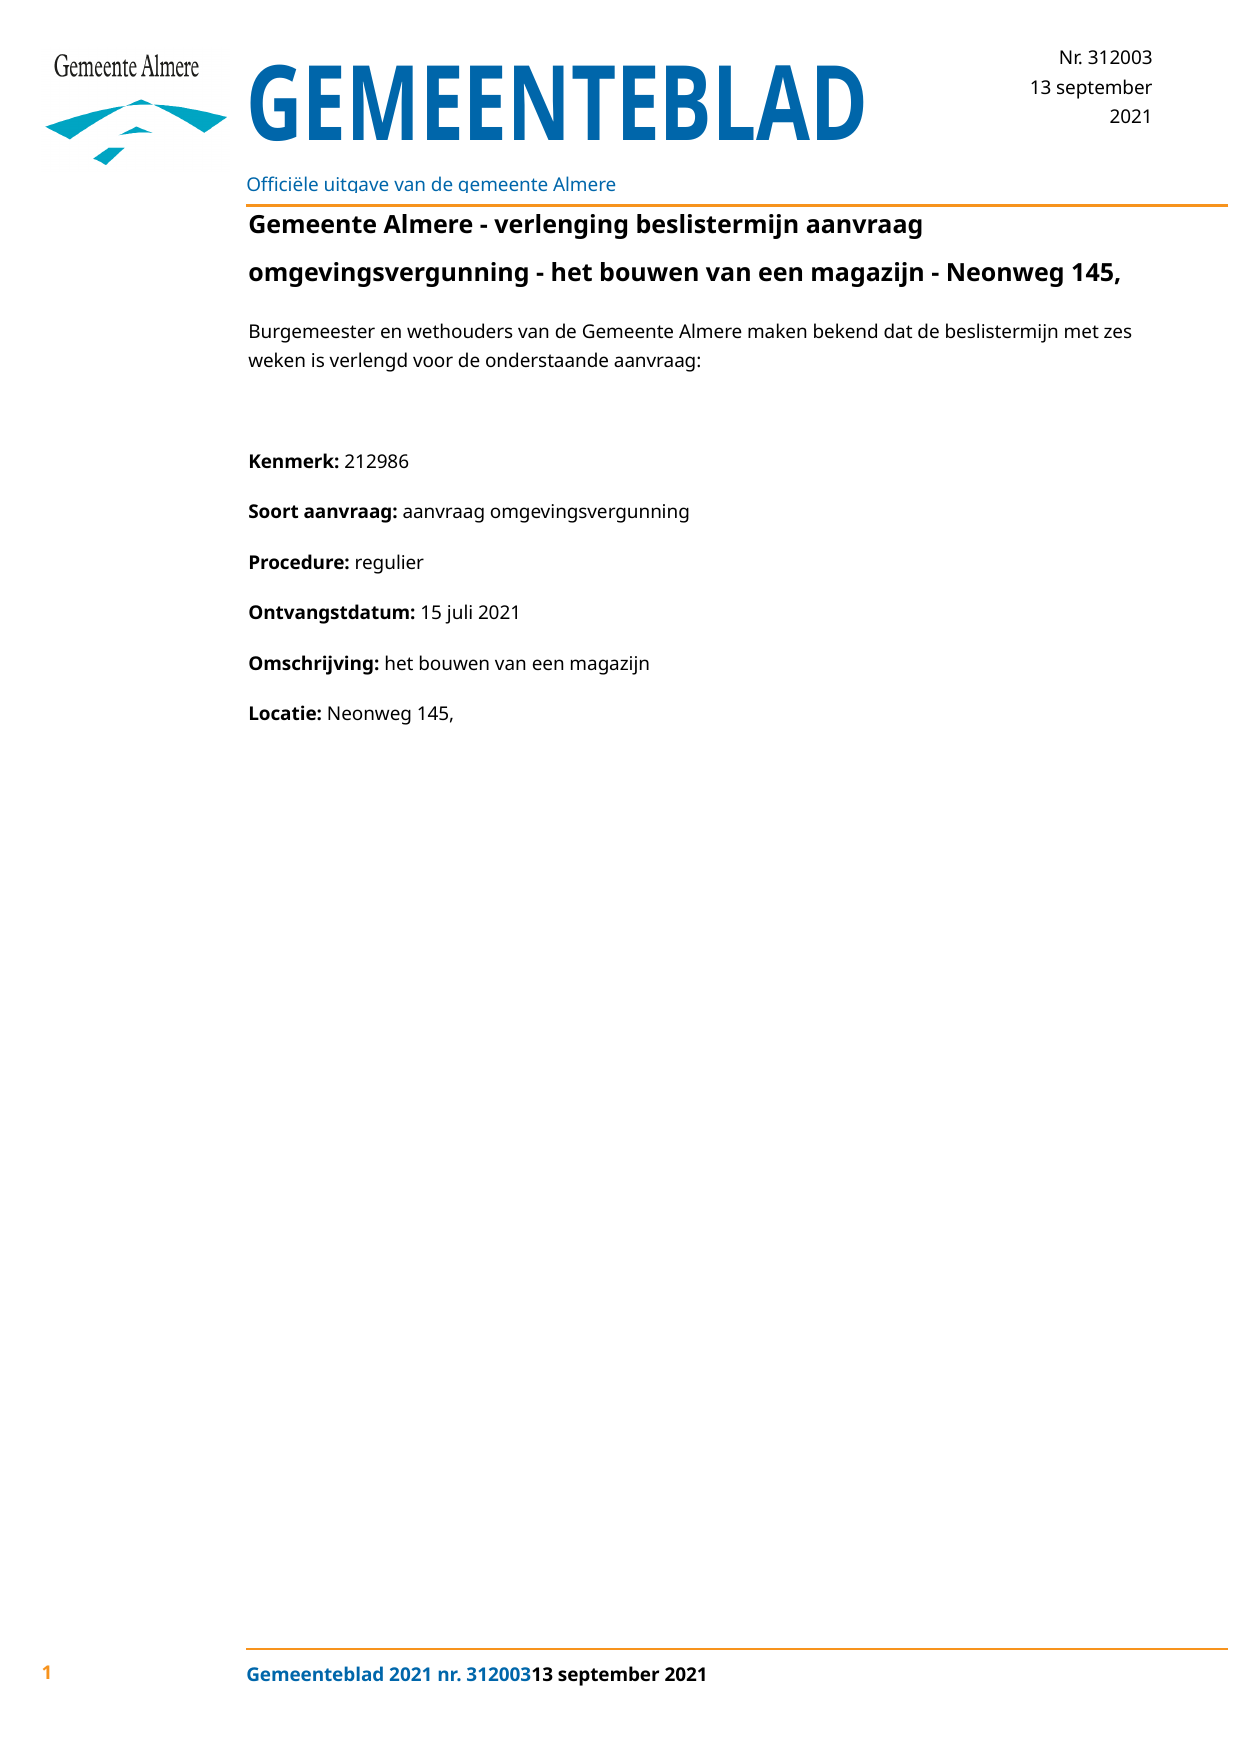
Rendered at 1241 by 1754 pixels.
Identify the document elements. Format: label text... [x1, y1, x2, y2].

text Ontvangstdatum: 15 juli 2021 [248, 599, 1152, 625]
picture [41, 47, 231, 172]
text Burgemeester en wethouders van de Gemeente Almere maken bekend dat de beslistermijn met zes weken is verlengd voor de onderstaande aanvraag: [248, 318, 1152, 373]
text Omschrijving: het bouwen van een magazijn [248, 650, 1152, 676]
text Locatie: Neonweg 145, [248, 700, 1152, 726]
text Soort aanvraag: aanvraag omgevingsvergunning [248, 499, 1152, 524]
text Kenmerk: 212986 [248, 448, 1152, 474]
text Procedure: regulier [248, 549, 1152, 575]
text Gemeente Almere - verlenging beslistermijn aanvraag omgevingsvergunning - het bouwen van een magazijn - Neonweg 145, [248, 207, 1152, 288]
